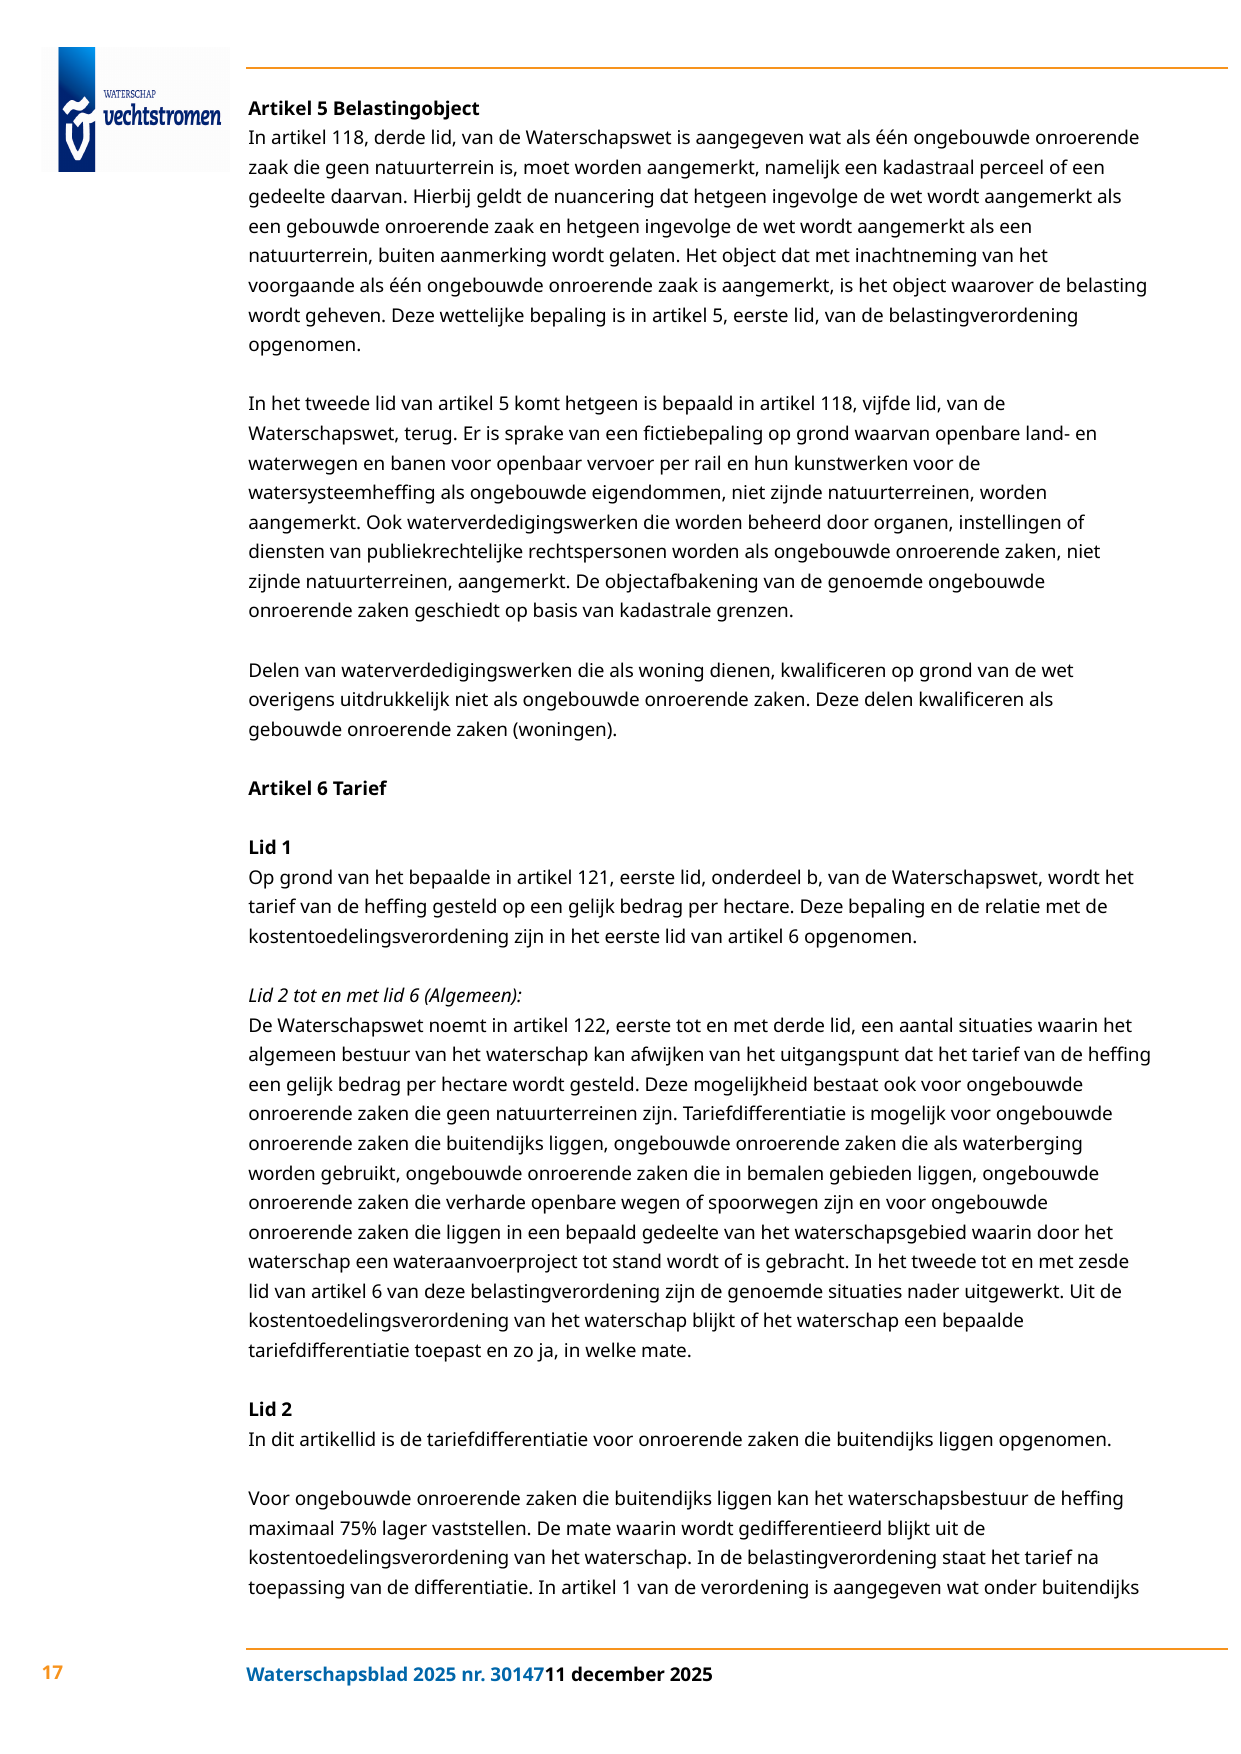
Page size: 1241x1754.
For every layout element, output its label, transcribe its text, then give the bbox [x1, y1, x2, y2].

text De Waterschapswet noemt in artikel 122, eerste tot en met derde lid, een aantal situaties waarin het algemeen bestuur van het waterschap kan afwijken van het uitgangspunt dat het tarief van de heffing een gelijk bedrag per hectare wordt gesteld. Deze mogelijkheid bestaat ook voor ongebouwde onroerende zaken die geen natuurterreinen zijn. Tariefdifferentiatie is mogelijk voor ongebouwde onroerende zaken die buitendijks liggen, ongebouwde onroerende zaken die als waterberging worden gebruikt, ongebouwde onroerende zaken die in bemalen gebieden liggen, ongebouwde onroerende zaken die verharde openbare wegen of spoorwegen zijn en voor ongebouwde onroerende zaken die liggen in een bepaald gedeelte van het waterschapsgebied waarin door het waterschap een wateraanvoerproject tot stand wordt of is gebracht. In het tweede tot en met zesde lid van artikel 6 van deze belastingverordening zijn de genoemde situaties nader uitgewerkt. Uit de kostentoedelingsverordening van het waterschap blijkt of het waterschap een bepaalde tariefdifferentiatie toepast en zo ja, in welke mate. [248, 1012, 1152, 1363]
text Lid 1 [248, 834, 1152, 860]
text Artikel 5 Belastingobject [248, 95, 1152, 121]
text Artikel 6 Tarief [248, 775, 1152, 801]
text Voor ongebouwde onroerende zaken die buitendijks liggen kan het waterschapsbestuur de heffing maximaal 75% lager vaststellen. De mate waarin wordt gedifferentieerd blijkt uit de kostentoedelingsverordening van het waterschap. In de belastingverordening staat het tarief na toepassing van de differentiatie. In artikel 1 van de verordening is aangegeven wat onder buitendijks [248, 1485, 1152, 1600]
text Op grond van het bepaalde in artikel 121, eerste lid, onderdeel b, van de Waterschapswet, wordt het tarief van de heffing gesteld op een gelijk bedrag per hectare. Deze bepaling en de relatie met de kostentoedelingsverordening zijn in het eerste lid van artikel 6 opgenomen. [248, 864, 1152, 949]
text Delen van waterverdedigingswerken die als woning dienen, kwalificeren op grond van de wet overigens uitdrukkelijk niet als ongebouwde onroerende zaken. Deze delen kwalificeren als gebouwde onroerende zaken (woningen). [248, 657, 1152, 742]
text In artikel 118, derde lid, van de Waterschapswet is aangegeven wat als één ongebouwde onroerende zaak die geen natuurterrein is, moet worden aangemerkt, namelijk een kadastraal perceel of een gedeelte daarvan. Hierbij geldt de nuancering dat hetgeen ingevolge de wet wordt aangemerkt als een gebouwde onroerende zaak en hetgeen ingevolge de wet wordt aangemerkt als een natuurterrein, buiten aanmerking wordt gelaten. Het object dat met inachtneming van het voorgaande als één ongebouwde onroerende zaak is aangemerkt, is het object waarover de belasting wordt geheven. Deze wettelijke bepaling is in artikel 5, eerste lid, van de belastingverordening opgenomen. [248, 124, 1152, 357]
text Lid 2 tot en met lid 6 (Algemeen): [248, 982, 1152, 1008]
picture [41, 47, 231, 172]
text In dit artikellid is de tariefdifferentiatie voor onroerende zaken die buitendijks liggen opgenomen. [248, 1426, 1152, 1452]
text Lid 2 [248, 1396, 1152, 1422]
text In het tweede lid van artikel 5 komt hetgeen is bepaald in artikel 118, vijfde lid, van de Waterschapswet, terug. Er is sprake van een fictiebepaling op grond waarvan openbare land- en waterwegen en banen voor openbaar vervoer per rail en hun kunstwerken voor de watersysteemheffing als ongebouwde eigendommen, niet zijnde natuurterreinen, worden aangemerkt. Ook waterverdedigingswerken die worden beheerd door organen, instellingen of diensten van publiekrechtelijke rechtspersonen worden als ongebouwde onroerende zaken, niet zijnde natuurterreinen, aangemerkt. De objectafbakening van de genoemde ongebouwde onroerende zaken geschiedt op basis van kadastrale grenzen. [248, 391, 1152, 623]
